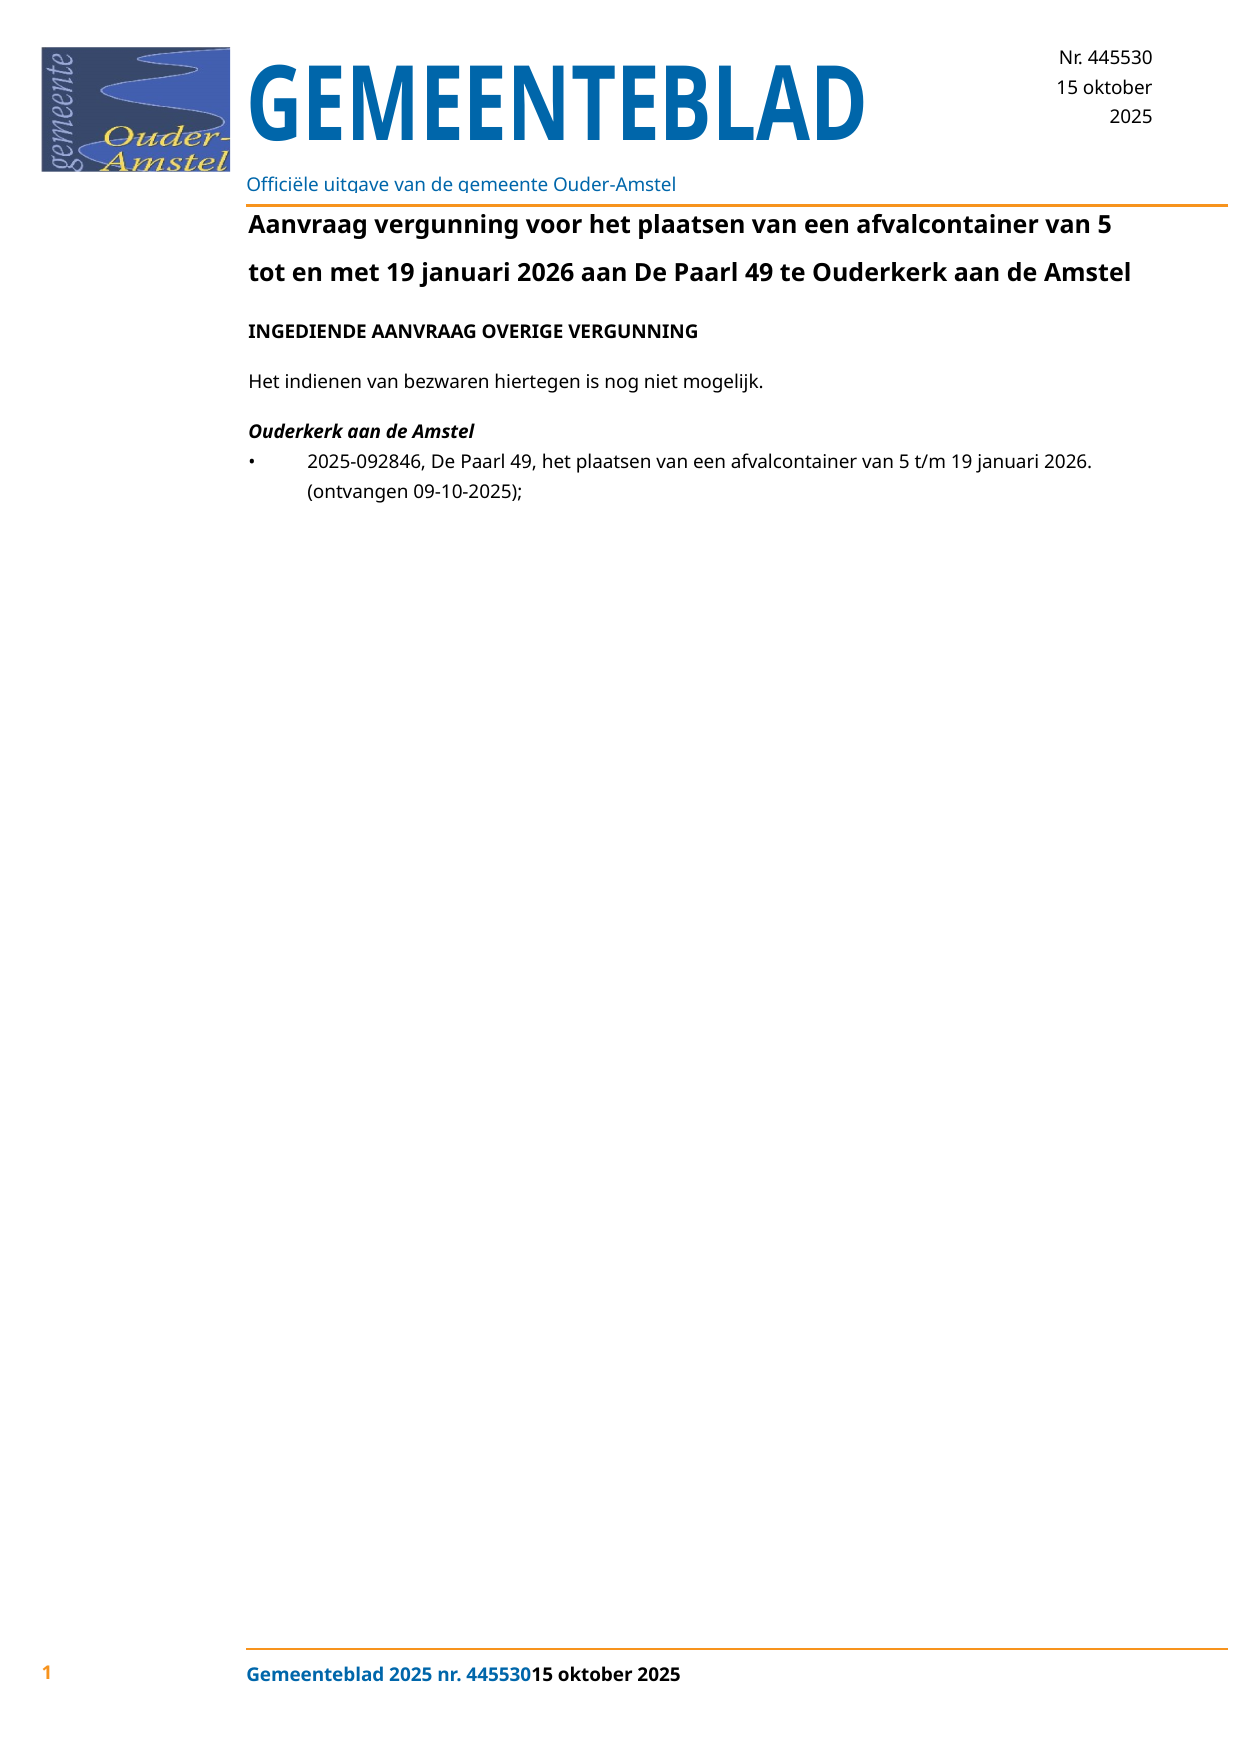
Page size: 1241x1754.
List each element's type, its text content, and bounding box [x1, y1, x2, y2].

picture [41, 47, 231, 172]
text Aanvraag vergunning voor het plaatsen van een afvalcontainer van 5 tot en met 19 januari 2026 aan De Paarl 49 te Ouderkerk aan de Amstel [248, 207, 1152, 288]
text INGEDIENDE AANVRAAG OVERIGE VERGUNNING [248, 318, 1152, 344]
text Het indienen van bezwaren hiertegen is nog niet mogelijk. [248, 368, 1152, 394]
text Ouderkerk aan de Amstel [248, 419, 1152, 444]
list 2025-092846, De Paarl 49, het plaatsen van een afvalcontainer van 5 t/m 19 januari 2026. (ontvangen 09-10-2025); [248, 448, 1152, 504]
